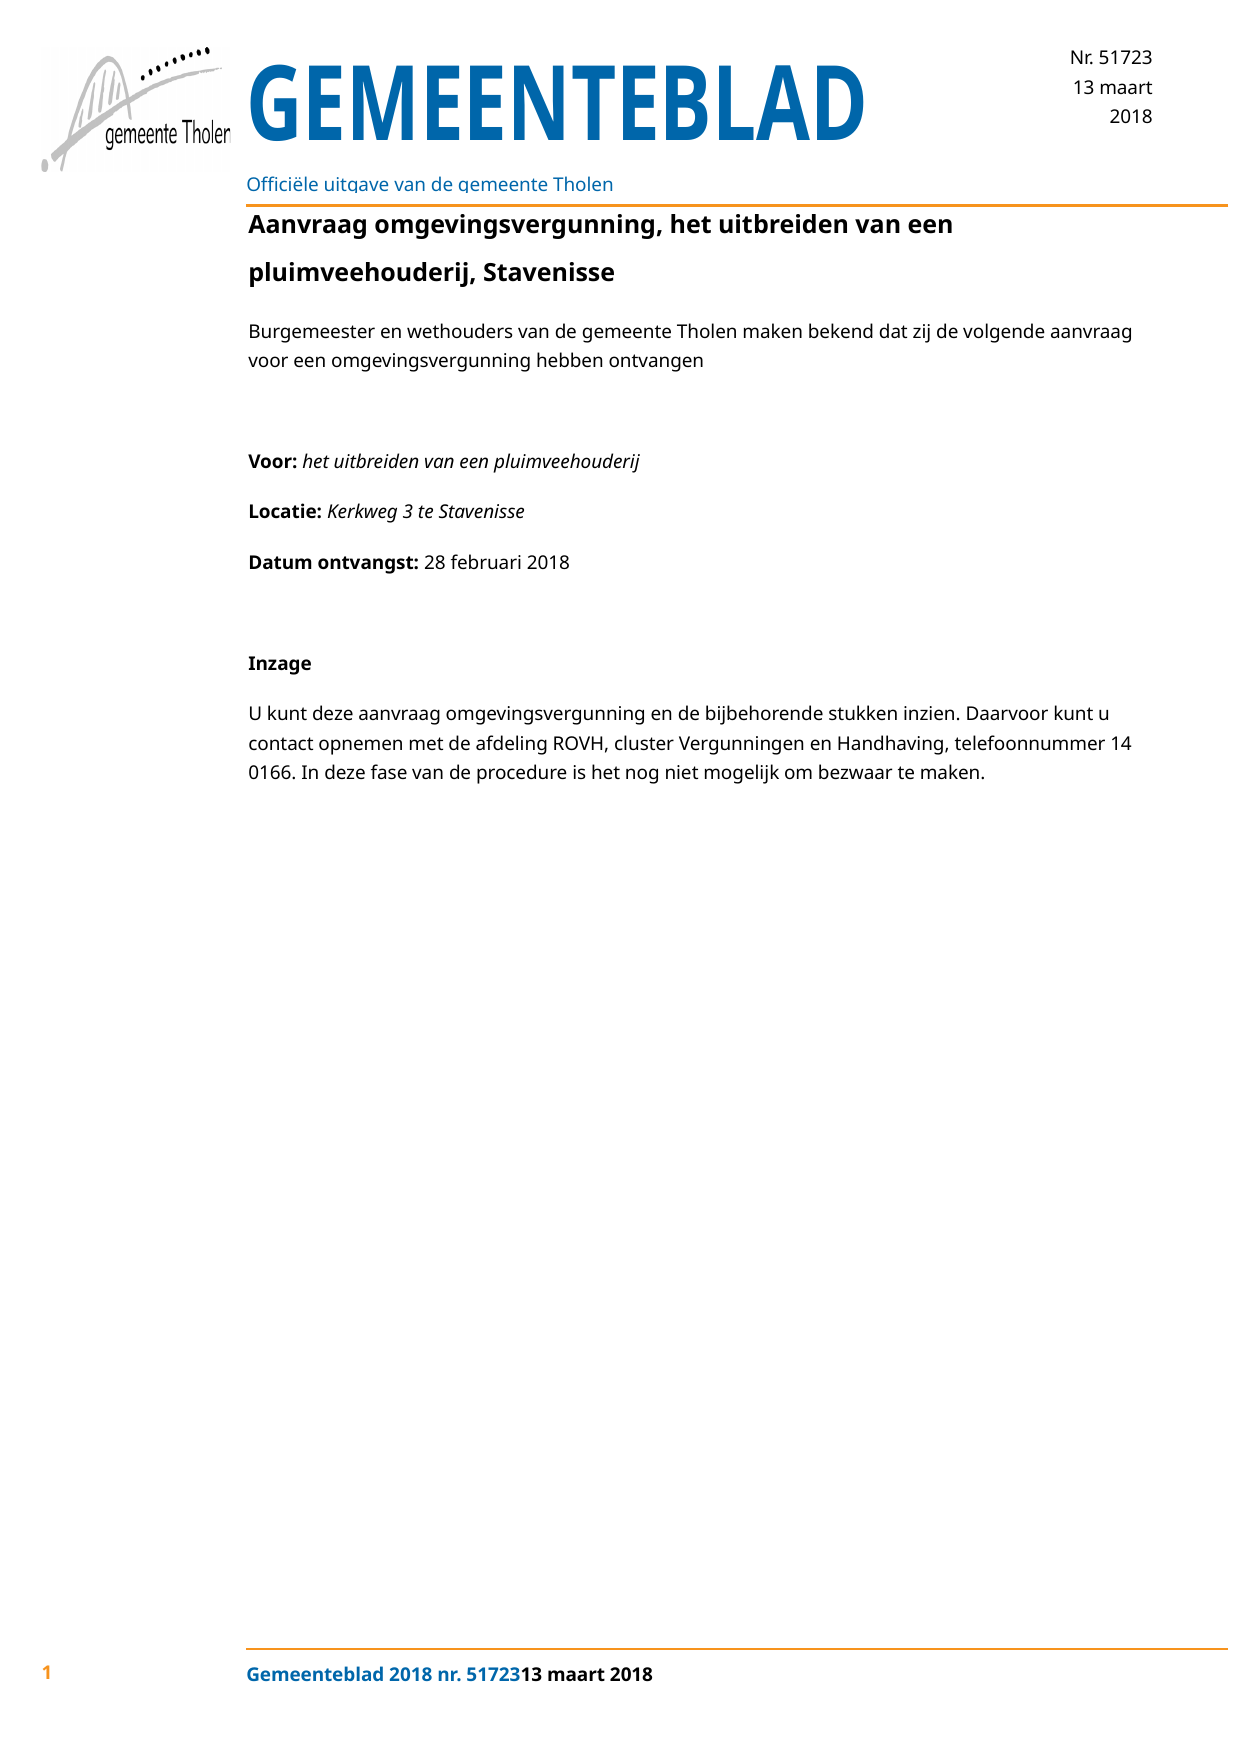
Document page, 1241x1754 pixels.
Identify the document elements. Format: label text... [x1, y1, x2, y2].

text Voor: het uitbreiden van een pluimveehouderij [248, 448, 1152, 474]
text Datum ontvangst: 28 februari 2018 [248, 549, 1152, 575]
text Locatie: Kerkweg 3 te Stavenisse [248, 499, 1152, 524]
text Aanvraag omgevingsvergunning, het uitbreiden van een pluimveehouderij, Stavenisse [248, 207, 1152, 288]
text U kunt deze aanvraag omgevingsvergunning en de bijbehorende stukken inzien. Daarvoor kunt u contact opnemen met de afdeling ROVH, cluster Vergunningen en Handhaving, telefoonnummer 14 0166. In deze fase van de procedure is het nog niet mogelijk om bezwaar te maken. [248, 700, 1152, 785]
text Burgemeester en wethouders van de gemeente Tholen maken bekend dat zij de volgende aanvraag voor een omgevingsvergunning hebben ontvangen [248, 318, 1152, 373]
text Inzage [248, 650, 1152, 676]
picture [41, 47, 231, 172]
